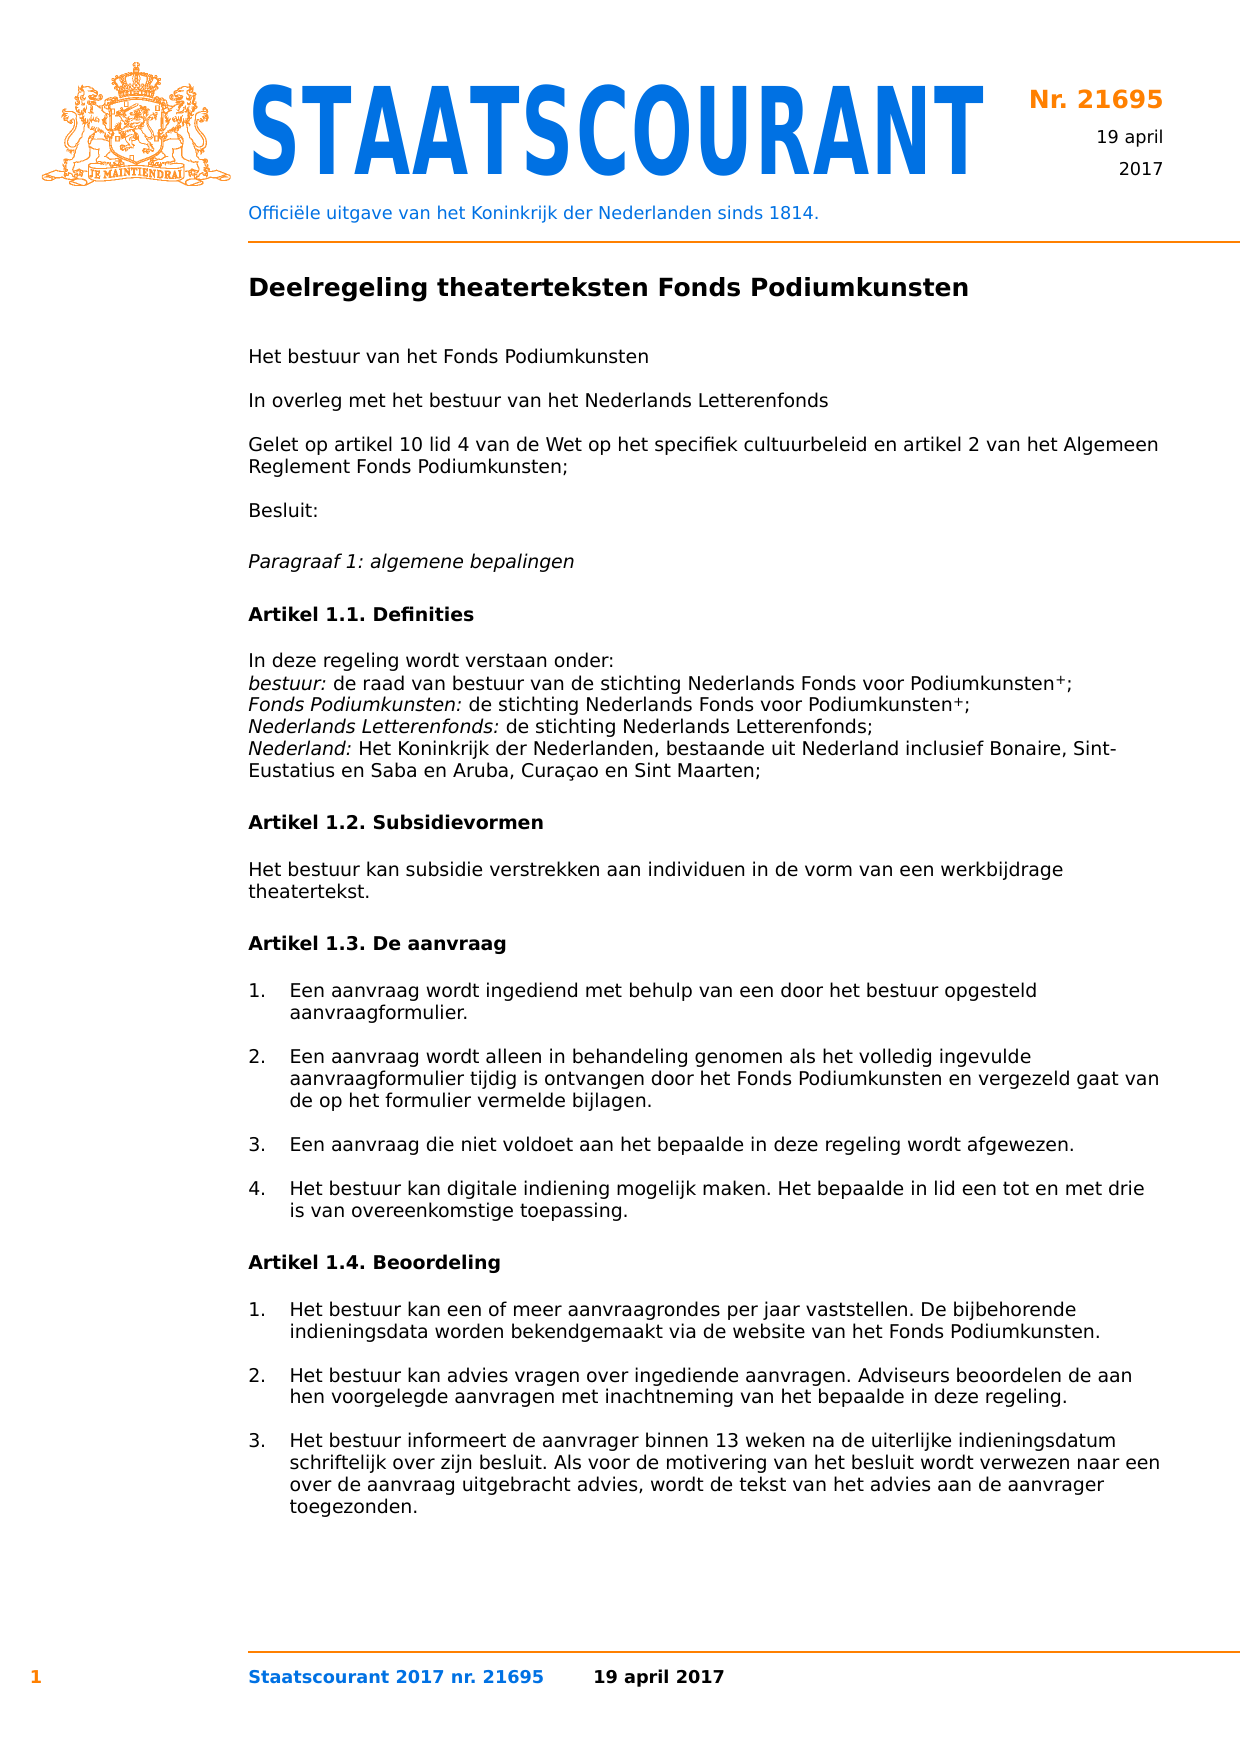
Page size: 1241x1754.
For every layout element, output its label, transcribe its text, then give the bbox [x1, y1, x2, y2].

subtitle Artikel 1.4. Beoordeling [248, 1252, 1163, 1274]
text 1. Een aanvraag wordt ingediend met behulp van een door het bestuur opgesteld aanvraagformulier. [248, 980, 1163, 1024]
text 2. Het bestuur kan advies vragen over ingediende aanvragen. Adviseurs beoordelen de aan hen voorgelegde aanvragen met inachtneming van het bepaalde in deze regeling. [248, 1364, 1163, 1408]
picture [41, 62, 231, 186]
text Nederland: Het Koninkrijk der Nederlanden, bestaande uit Nederland inclusief Bonaire, Sint-Eustatius en Saba en Aruba, Curaçao en Sint Maarten; [248, 738, 1163, 782]
table_header Nr. 21695 [998, 62, 1240, 121]
subtitle Paragraaf 1: algemene bepalingen [248, 551, 1163, 573]
text Het bestuur kan subsidie verstrekken aan individuen in de vorm van een werkbijdrage theatertekst. [248, 859, 1163, 903]
text Fonds Podiumkunsten: de stichting Nederlands Fonds voor Podiumkunsten+; [248, 694, 1163, 716]
text Nederlands Letterenfonds: de stichting Nederlands Letterenfonds; [248, 716, 1163, 738]
subtitle Deelregeling theaterteksten Fonds Podiumkunsten [248, 273, 1163, 302]
subtitle Artikel 1.3. De aanvraag [248, 933, 1163, 955]
table_cell Officiële uitgave van het Koninkrijk der Nederlanden sinds 1814. [248, 203, 1240, 241]
text 4. Het bestuur kan digitale indiening mogelijk maken. Het bepaalde in lid een tot en met drie is van overeenkomstige toepassing. [248, 1178, 1163, 1222]
text Gelet op artikel 10 lid 4 van de Wet op het specifiek cultuurbeleid en artikel 2 van het Algemeen Reglement Fonds Podiumkunsten; [248, 434, 1163, 478]
table_header STAATSCOURANT [248, 62, 998, 203]
subtitle Artikel 1.2. Subsidievormen [248, 812, 1163, 834]
text Besluit: [248, 499, 1163, 521]
text 3. Het bestuur informeert de aanvrager binnen 13 weken na de uiterlijke indieningsdatum schriftelijk over zijn besluit. Als voor de motivering van het besluit wordt verwezen naar een over de aanvraag uitgebracht advies, wordt de tekst van het advies aan de aanvrager toegezonden. [248, 1430, 1163, 1518]
text 1. Het bestuur kan een of meer aanvraagrondes per jaar vaststellen. De bijbehorende indieningsdata worden bekendgemaakt via de website van het Fonds Podiumkunsten. [248, 1299, 1163, 1343]
table_header [25, 62, 248, 241]
text bestuur: de raad van bestuur van de stichting Nederlands Fonds voor Podiumkunsten+; [248, 672, 1163, 694]
text 2. Een aanvraag wordt alleen in behandeling genomen als het volledig ingevulde aanvraagformulier tijdig is ontvangen door het Fonds Podiumkunsten en vergezeld gaat van de op het formulier vermelde bijlagen. [248, 1046, 1163, 1112]
table_cell 19 april [998, 121, 1240, 153]
text Het bestuur van het Fonds Podiumkunsten [248, 346, 1163, 368]
subtitle Artikel 1.1. Definities [248, 603, 1163, 625]
text 3. Een aanvraag die niet voldoet aan het bepaalde in deze regeling wordt afgewezen. [248, 1134, 1163, 1156]
table_cell 2017 [998, 153, 1240, 203]
text In deze regeling wordt verstaan onder: [248, 650, 1163, 672]
text In overleg met het bestuur van het Nederlands Letterenfonds [248, 390, 1163, 412]
